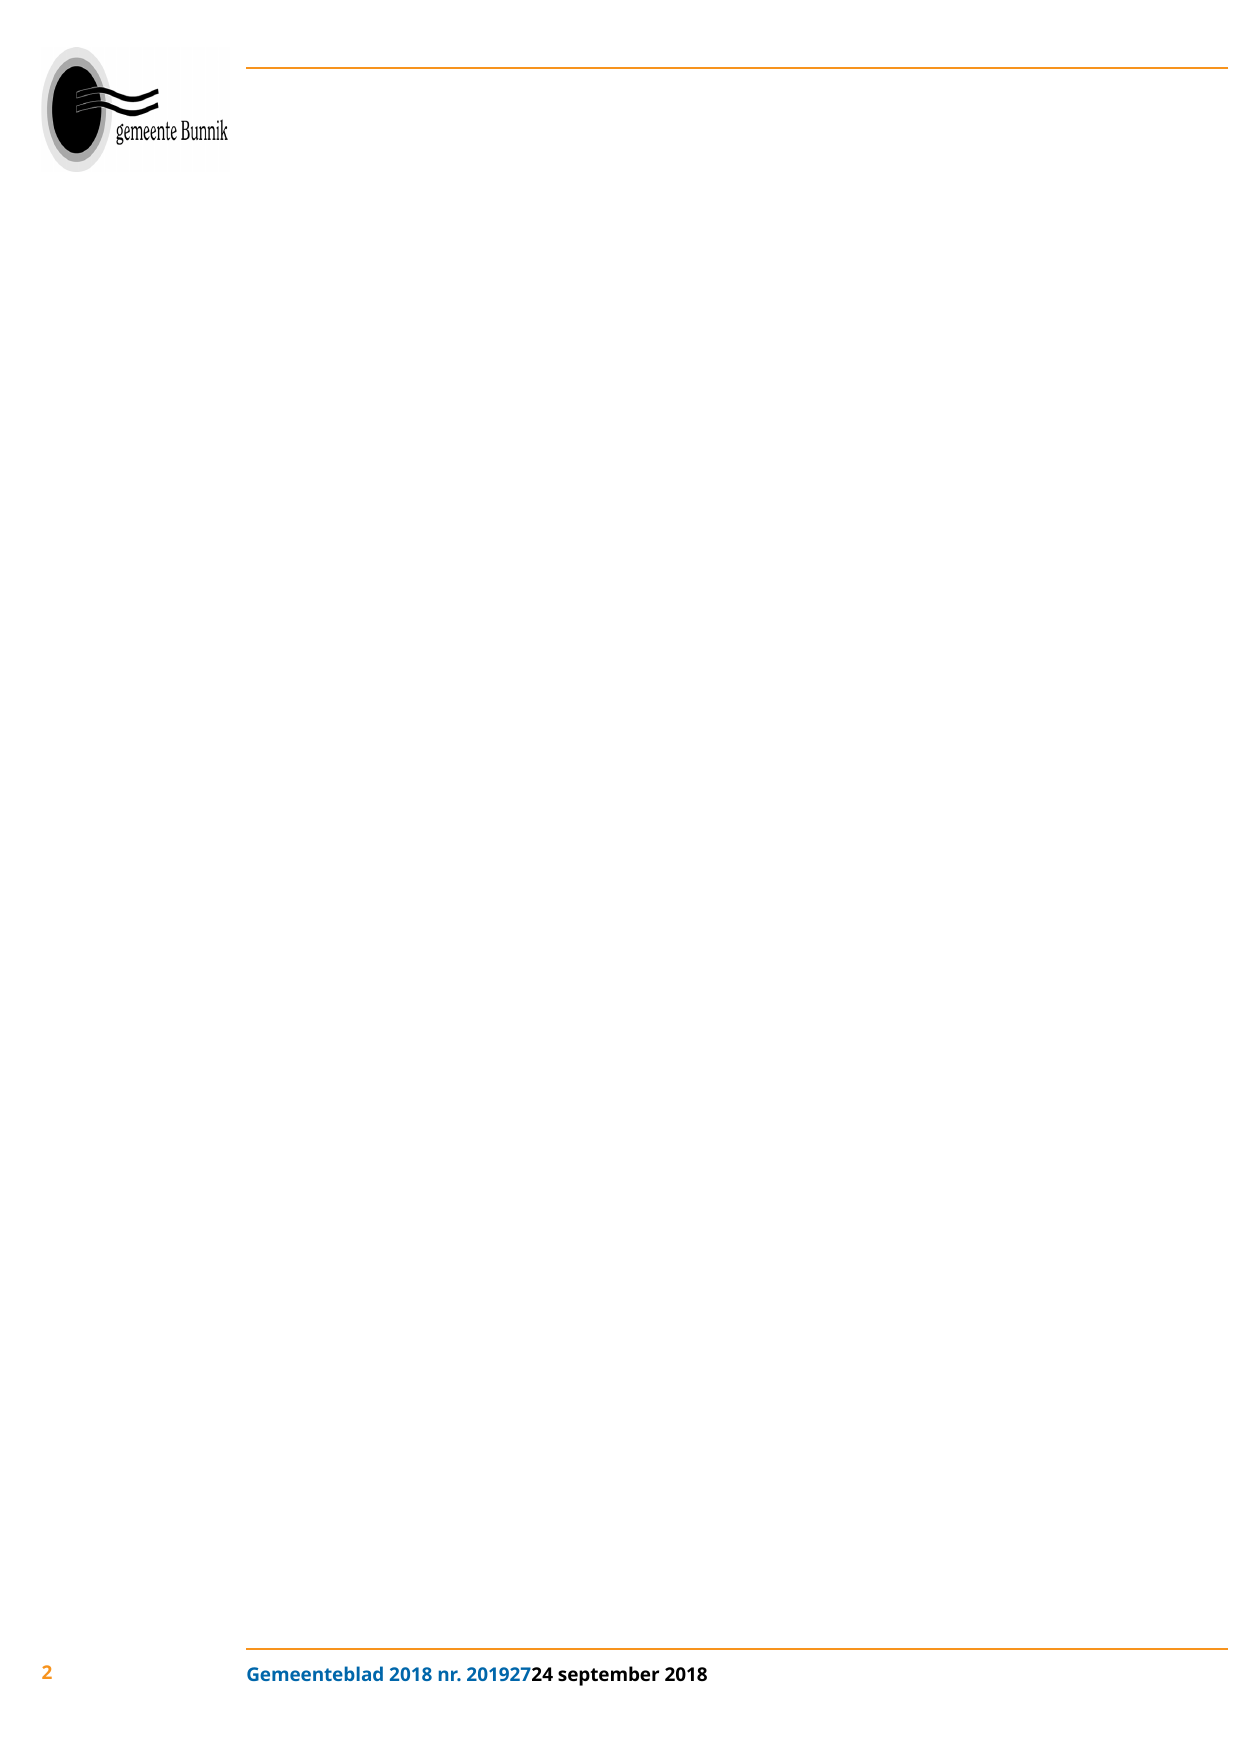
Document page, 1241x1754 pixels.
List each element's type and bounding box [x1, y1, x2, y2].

picture [41, 47, 231, 172]
